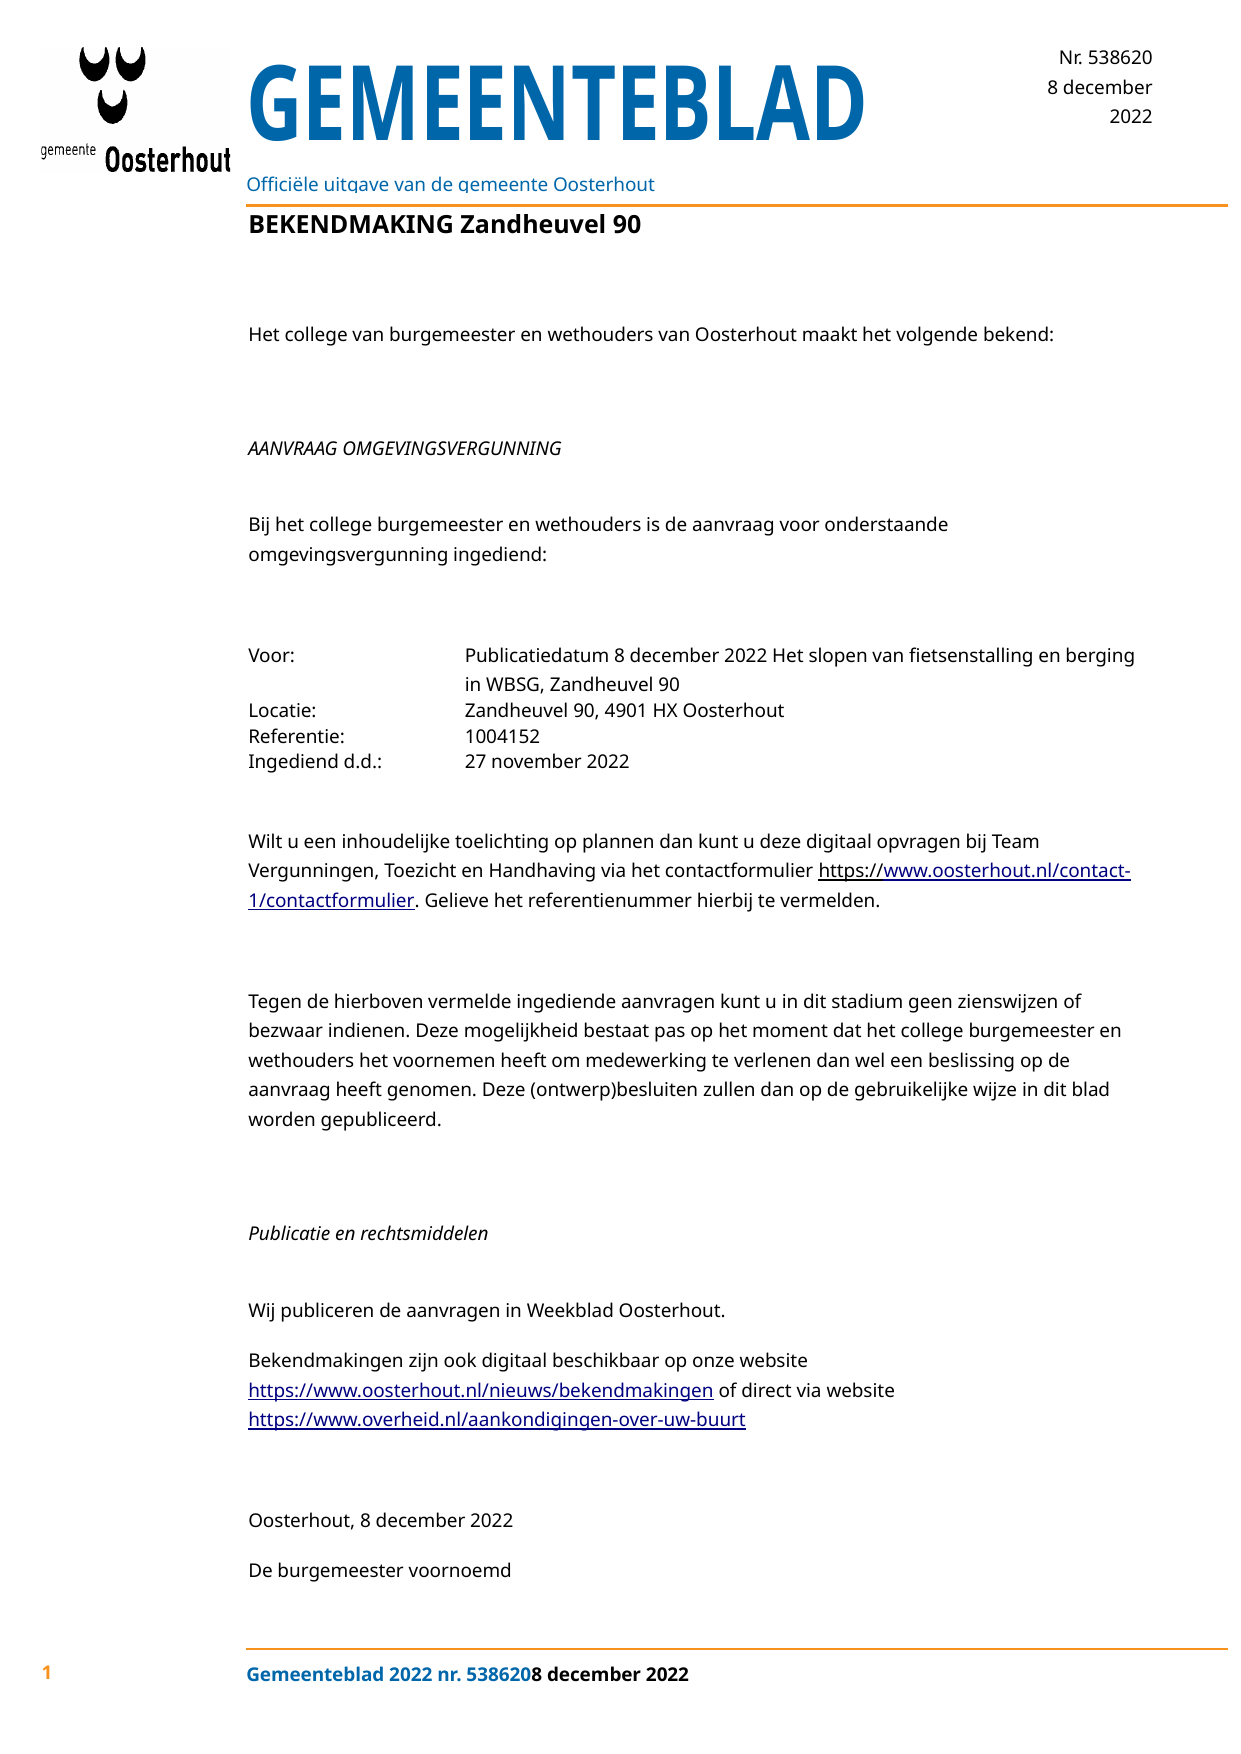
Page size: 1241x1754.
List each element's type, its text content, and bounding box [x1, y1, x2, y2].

table_cell Zandheuvel 90, 4901 HX Oosterhout [465, 697, 1152, 723]
table_header Publicatiedatum 8 december 2022 Het slopen van fietsenstalling en berging in WBSG, Zandheuvel 90 [465, 642, 1152, 697]
text Wij publiceren de aanvragen in Weekblad Oosterhout. [248, 1297, 1152, 1322]
picture [41, 47, 231, 172]
text Wilt u een inhoudelijke toelichting op plannen dan kunt u deze digitaal opvragen bij Team Vergunningen, Toezicht en Handhaving via het contactformulier https://www.oosterhout.nl/contact-1/contactformulier. Gelieve het referentienummer hierbij te vermelden. [248, 828, 1152, 913]
text Bij het college burgemeester en wethouders is de aanvraag voor onderstaande omgevingsvergunning ingediend: [248, 511, 1152, 567]
table_header Voor: [248, 642, 464, 697]
table_cell Referentie: [248, 723, 464, 748]
table_cell 1004152 [465, 723, 1152, 748]
text De burgemeester voornoemd [248, 1558, 1152, 1583]
table_cell Locatie: [248, 697, 464, 723]
text BEKENDMAKING Zandheuvel 90 [248, 207, 1152, 241]
text AANVRAAG OMGEVINGSVERGUNNING [248, 435, 1152, 461]
text Bekendmakingen zijn ook digitaal beschikbaar op onze website https://www.oosterhout.nl/nieuws/bekendmakingen of direct via website https://www.overheid.nl/aankondigingen-over-uw-buurt [248, 1347, 1152, 1432]
text Het college van burgemeester en wethouders van Oosterhout maakt het volgende bekend: [248, 321, 1152, 346]
table_cell 27 november 2022 [465, 749, 1152, 774]
text Tegen de hierboven vermelde ingediende aanvragen kunt u in dit stadium geen zienswijzen of bezwaar indienen. Deze mogelijkheid bestaat pas op het moment dat het college burgemeester en wethouders het voornemen heeft om medewerking te verlenen dan wel een beslissing op de aanvraag heeft genomen. Deze (ontwerp)besluiten zullen dan op de gebruikelijke wijze in dit blad worden gepubliceerd. [248, 988, 1152, 1132]
text Oosterhout, 8 december 2022 [248, 1507, 1152, 1533]
table_cell Ingediend d.d.: [248, 749, 464, 774]
text Publicatie en rechtsmiddelen [248, 1221, 1152, 1246]
